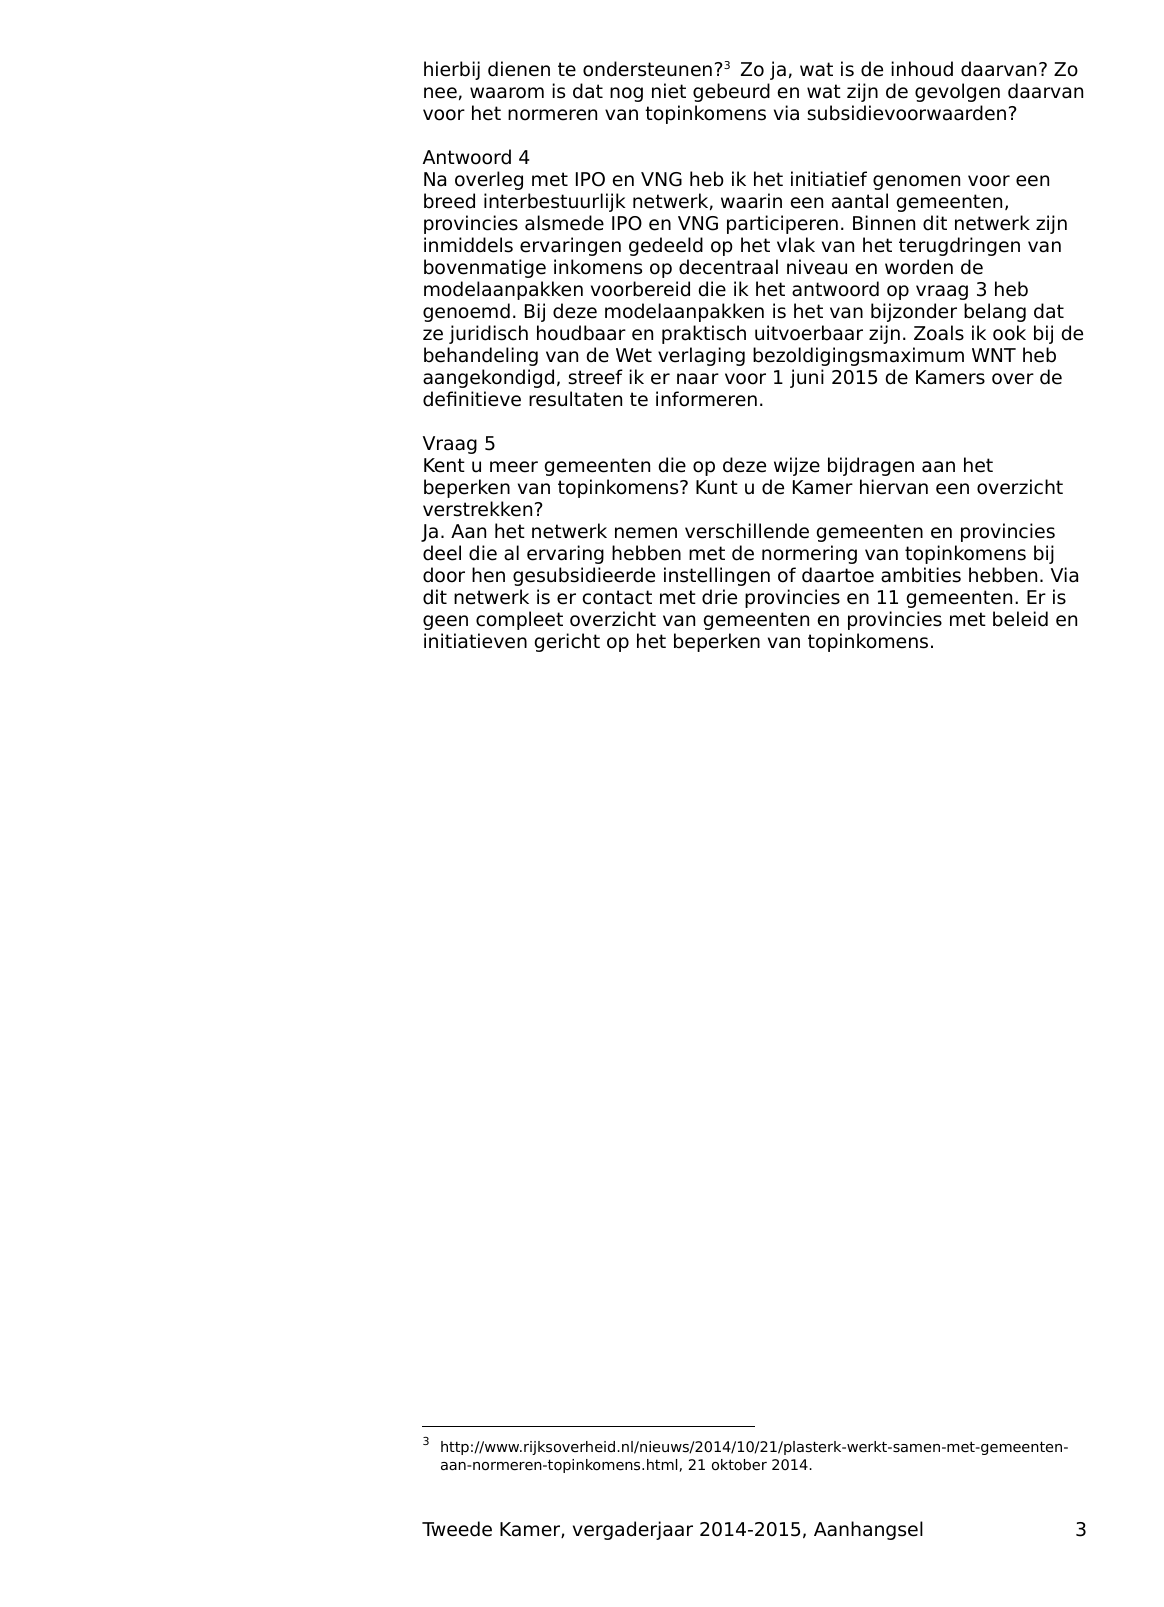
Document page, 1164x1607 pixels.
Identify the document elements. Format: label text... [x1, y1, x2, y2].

text http://www.rijksoverheid.nl/nieuws/2014/10/21/plasterk-werkt-samen-met-gemeenten-aan-normeren-topinkomens.html, 21 oktober 2014. [422, 1435, 1087, 1474]
text Na overleg met IPO en VNG heb ik het initiatief genomen voor een breed interbestuurlijk netwerk, waarin een aantal gemeenten, provincies alsmede IPO en VNG participeren. Binnen dit netwerk zijn inmiddels ervaringen gedeeld op het vlak van het terugdringen van bovenmatige inkomens op decentraal niveau en worden de modelaanpakken voorbereid die ik het antwoord op vraag 3 heb genoemd. Bij deze modelaanpakken is het van bijzonder belang dat ze juridisch houdbaar en praktisch uitvoerbaar zijn. Zoals ik ook bij de behandeling van de Wet verlaging bezoldigingsmaximum WNT heb aangekondigd, streef ik er naar voor 1 juni 2015 de Kamers over de definitieve resultaten te informeren. [422, 169, 1087, 411]
text Ja. Aan het netwerk nemen verschillende gemeenten en provincies deel die al ervaring hebben met de normering van topinkomens bij door hen gesubsidieerde instellingen of daartoe ambities hebben. Via dit netwerk is er contact met drie provincies en 11 gemeenten. Er is geen compleet overzicht van gemeenten en provincies met beleid en initiatieven gericht op het beperken van topinkomens. [422, 521, 1087, 653]
text hierbij dienen te ondersteunen? Zo ja, wat is de inhoud daarvan? Zo nee, waarom is dat nog niet gebeurd en wat zijn de gevolgen daarvan voor het normeren van topinkomens via subsidievoorwaarden? [422, 59, 1087, 125]
text Vraag 5 [422, 433, 1087, 455]
text Kent u meer gemeenten die op deze wijze bijdragen aan het beperken van topinkomens? Kunt u de Kamer hiervan een overzicht verstrekken? [422, 455, 1087, 521]
text Antwoord 4 [422, 147, 1087, 169]
